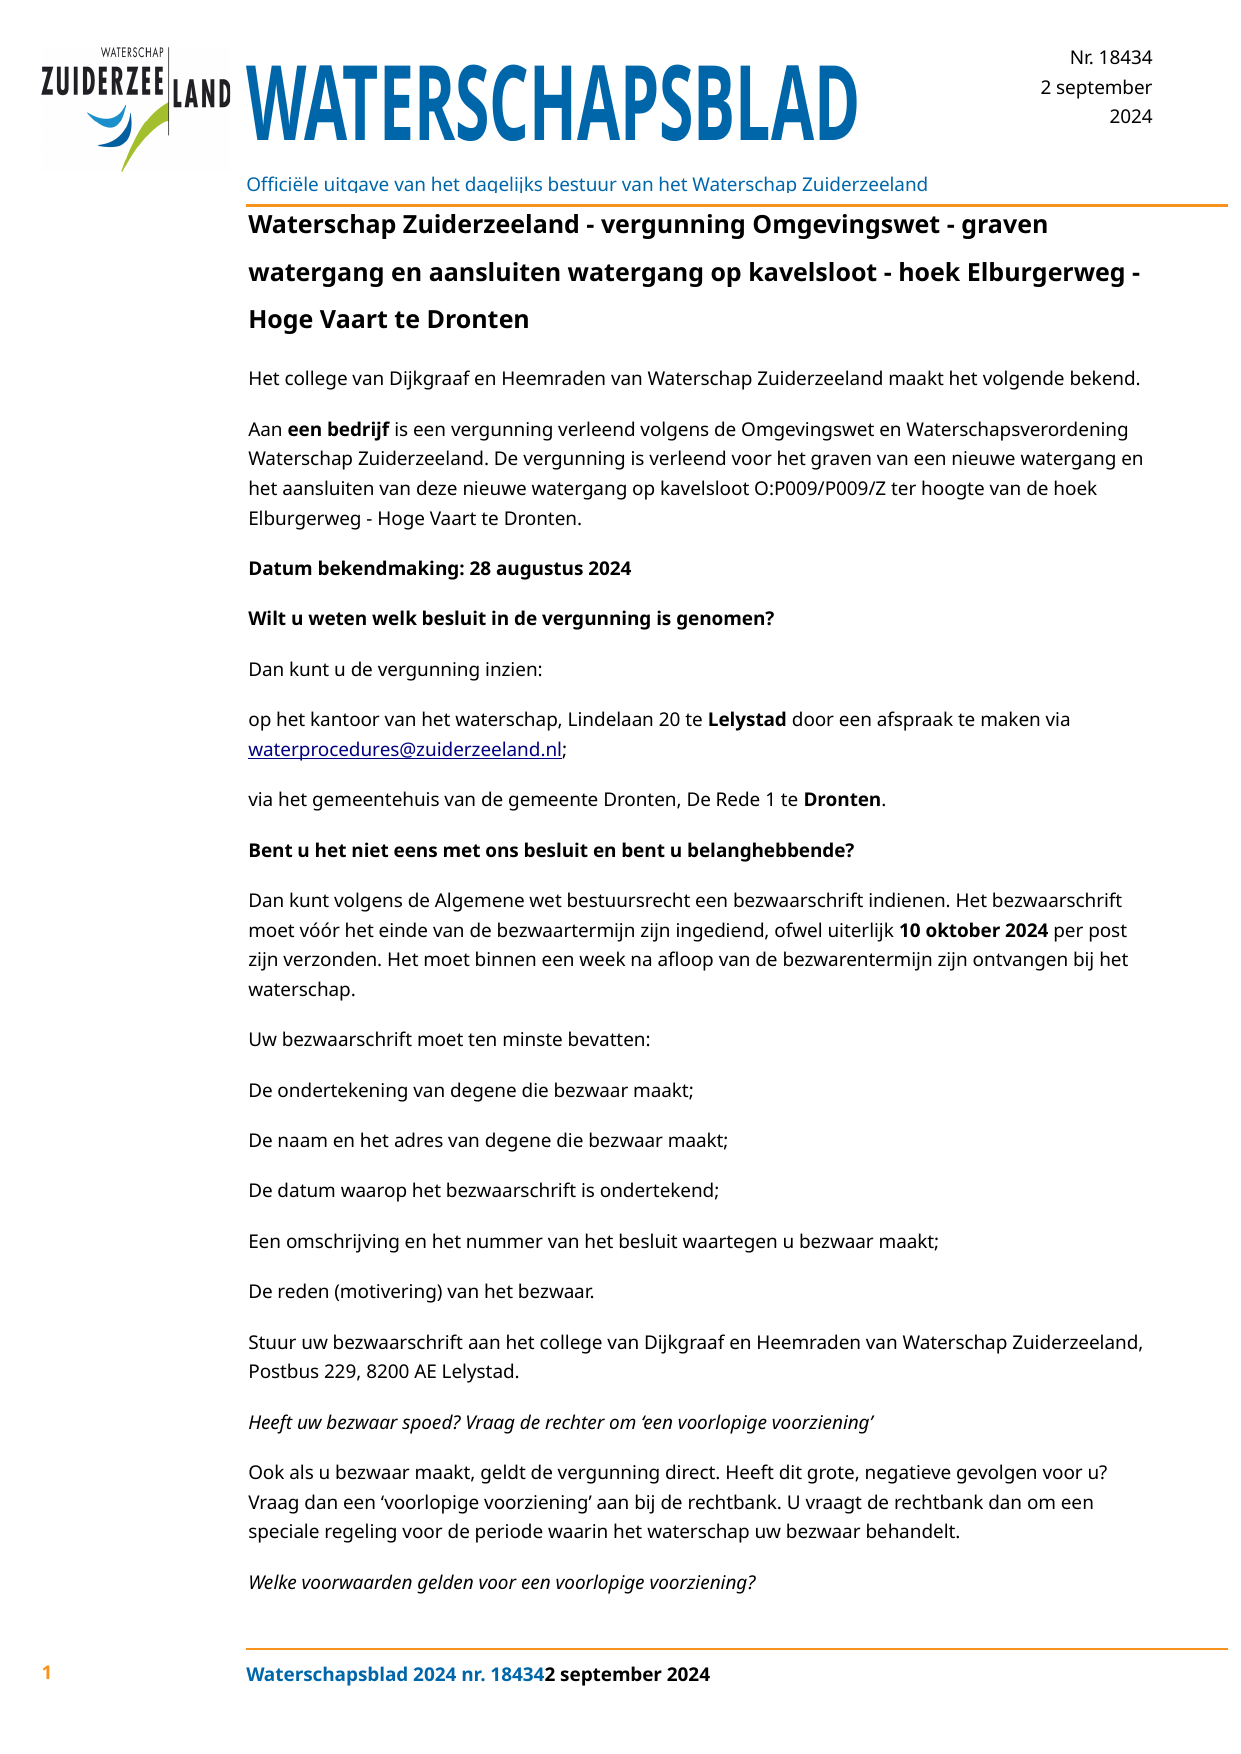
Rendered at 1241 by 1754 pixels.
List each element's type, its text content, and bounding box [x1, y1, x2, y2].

picture [41, 47, 231, 172]
text De naam en het adres van degene die bezwaar maakt; [248, 1127, 1152, 1153]
text via het gemeentehuis van de gemeente Dronten, De Rede 1 te Dronten. [248, 786, 1152, 812]
text Dan kunt volgens de Algemene wet bestuursrecht een bezwaarschrift indienen. Het bezwaarschrift moet vóór het einde van de bezwaartermijn zijn ingediend, ofwel uiterlijk 10 oktober 2024 per post zijn verzonden. Het moet binnen een week na afloop van de bezwarentermijn zijn ontvangen bij het waterschap. [248, 887, 1152, 1002]
text Welke voorwaarden gelden voor een voorlopige voorziening? [248, 1569, 1152, 1594]
text Aan een bedrijf is een vergunning verleend volgens de Omgevingswet en Waterschapsverordening Waterschap Zuiderzeeland. De vergunning is verleend voor het graven van een nieuwe watergang en het aansluiten van deze nieuwe watergang op kavelsloot O:P009/P009/Z ter hoogte van de hoek Elburgerweg - Hoge Vaart te Dronten. [248, 416, 1152, 530]
text De ondertekening van degene die bezwaar maakt; [248, 1077, 1152, 1102]
text De datum waarop het bezwaarschrift is ondertekend; [248, 1178, 1152, 1203]
text Een omschrijving en het nummer van het besluit waartegen u bezwaar maakt; [248, 1228, 1152, 1254]
text Wilt u weten welk besluit in de vergunning is genomen? [248, 606, 1152, 631]
text Heeft uw bezwaar spoed? Vraag de rechter om ‘een voorlopige voorziening’ [248, 1409, 1152, 1434]
text Stuur uw bezwaarschrift aan het college van Dijkgraaf en Heemraden van Waterschap Zuiderzeeland, Postbus 229, 8200 AE Lelystad. [248, 1329, 1152, 1384]
text Bent u het niet eens met ons besluit en bent u belanghebbende? [248, 837, 1152, 862]
text Uw bezwaarschrift moet ten minste bevatten: [248, 1026, 1152, 1052]
text Waterschap Zuiderzeeland - vergunning Omgevingswet - graven watergang en aansluiten watergang op kavelsloot - hoek Elburgerweg - Hoge Vaart te Dronten [248, 207, 1152, 336]
text Ook als u bezwaar maakt, geldt de vergunning direct. Heeft dit grote, negatieve gevolgen voor u? Vraag dan een ‘voorlopige voorziening’ aan bij de rechtbank. U vraagt de rechtbank dan om een speciale regeling voor de periode waarin het waterschap uw bezwaar behandelt. [248, 1459, 1152, 1544]
text Dan kunt u de vergunning inzien: [248, 656, 1152, 682]
text Het college van Dijkgraaf en Heemraden van Waterschap Zuiderzeeland maakt het volgende bekend. [248, 366, 1152, 391]
text op het kantoor van het waterschap, Lindelaan 20 te Lelystad door een afspraak te maken via waterprocedures@zuiderzeeland.nl; [248, 706, 1152, 762]
text Datum bekendmaking: 28 augustus 2024 [248, 555, 1152, 581]
text De reden (motivering) van het bezwaar. [248, 1278, 1152, 1304]
